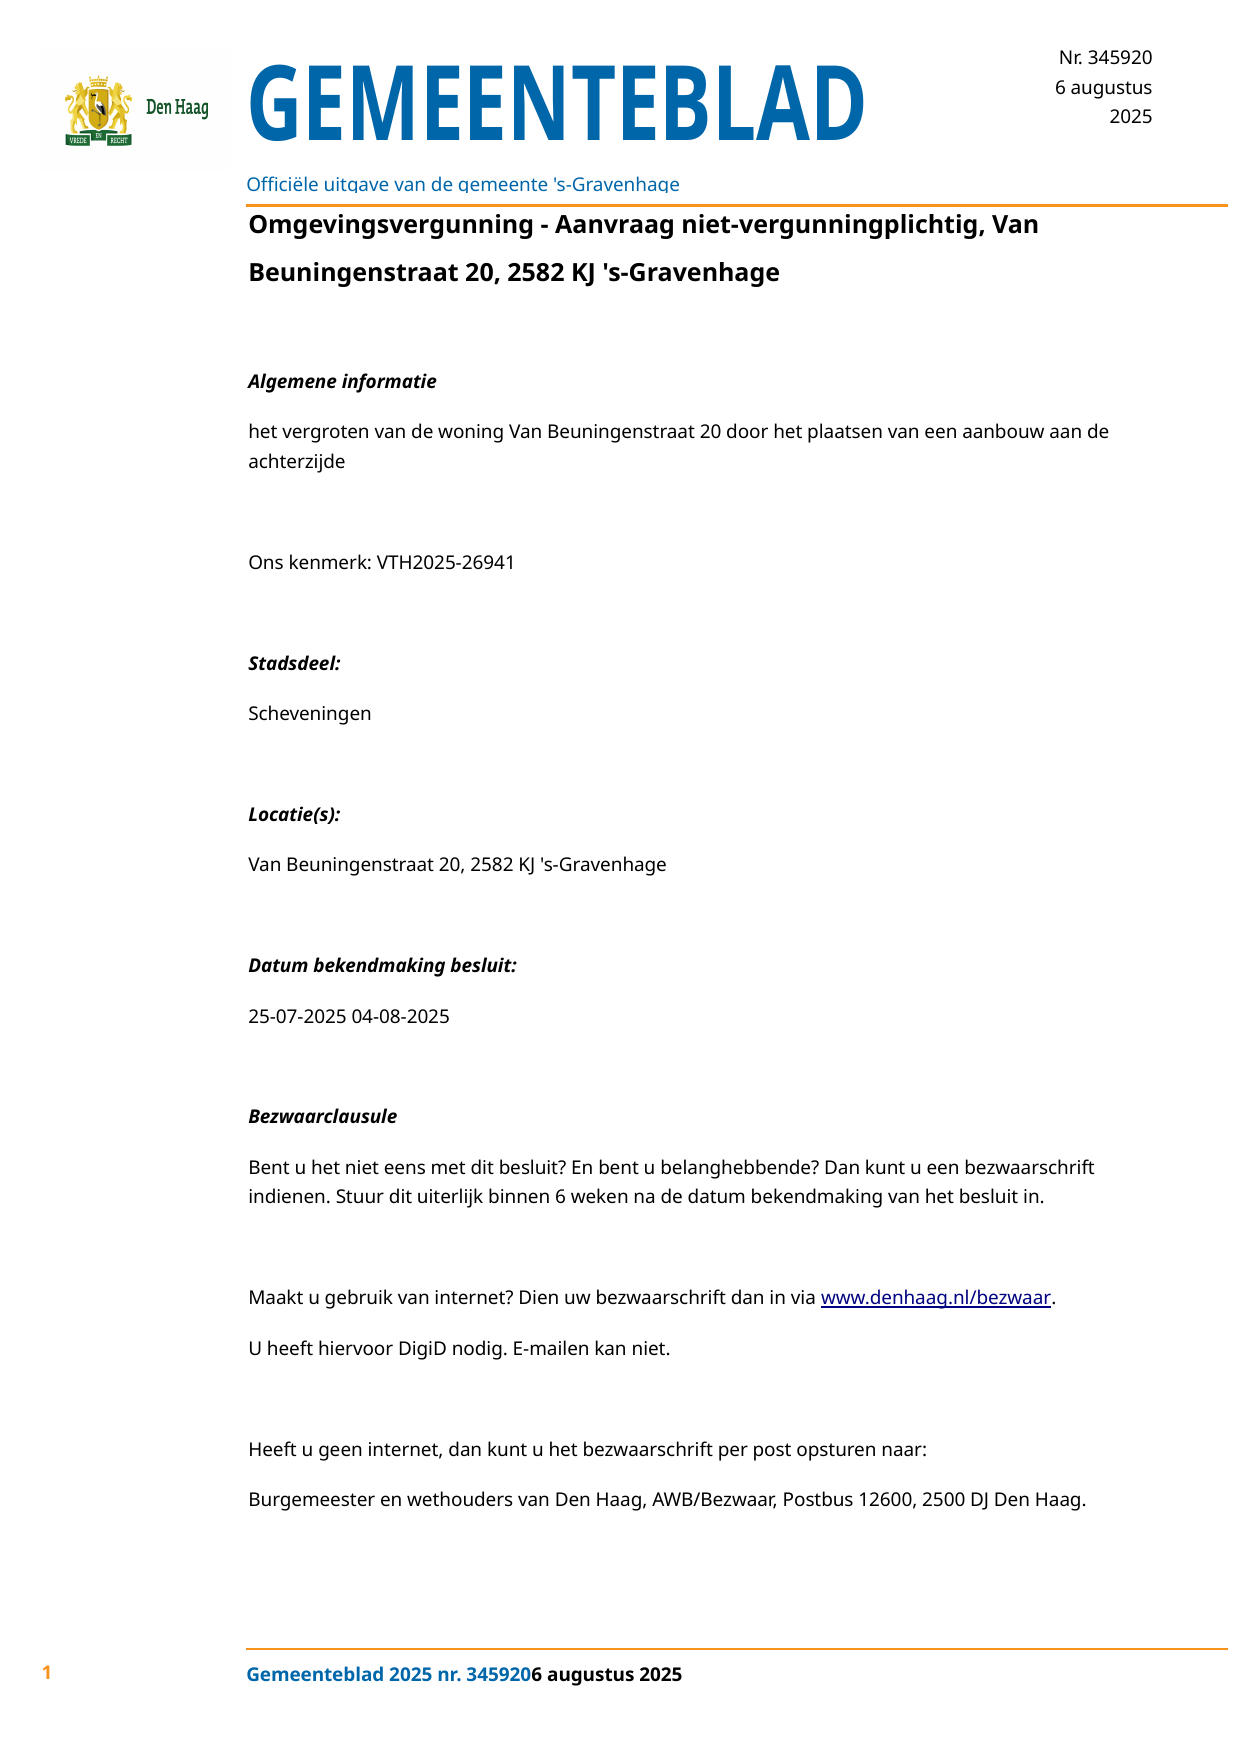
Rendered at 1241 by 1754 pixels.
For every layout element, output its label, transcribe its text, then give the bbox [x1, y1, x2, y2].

text Scheveningen [248, 700, 1152, 726]
text Maakt u gebruik van internet? Dien uw bezwaarschrift dan in via www.denhaag.nl/bezwaar. [248, 1284, 1152, 1310]
text 25-07-2025 04-08-2025 [248, 1003, 1152, 1029]
text Algemene informatie [248, 368, 1152, 394]
text Heeft u geen internet, dan kunt u het bezwaarschrift per post opsturen naar: [248, 1436, 1152, 1462]
text Burgemeester en wethouders van Den Haag, AWB/Bezwaar, Postbus 12600, 2500 DJ Den Haag. [248, 1486, 1152, 1512]
text Bent u het niet eens met dit besluit? En bent u belanghebbende? Dan kunt u een bezwaarschrift indienen. Stuur dit uiterlijk binnen 6 weken na de datum bekendmaking van het besluit in. [248, 1154, 1152, 1209]
text Van Beuningenstraat 20, 2582 KJ 's-Gravenhage [248, 852, 1152, 877]
text Stadsdeel: [248, 650, 1152, 676]
text Omgevingsvergunning - Aanvraag niet-vergunningplichtig, Van Beuningenstraat 20, 2582 KJ 's-Gravenhage [248, 207, 1152, 288]
text het vergroten van de woning Van Beuningenstraat 20 door het plaatsen van een aanbouw aan de achterzijde [248, 419, 1152, 474]
text U heeft hiervoor DigiD nodig. E-mailen kan niet. [248, 1335, 1152, 1361]
text Bezwaarclausule [248, 1104, 1152, 1129]
text Locatie(s): [248, 801, 1152, 827]
picture [41, 47, 231, 172]
text Ons kenmerk: VTH2025-26941 [248, 549, 1152, 575]
text Datum bekendmaking besluit: [248, 952, 1152, 978]
